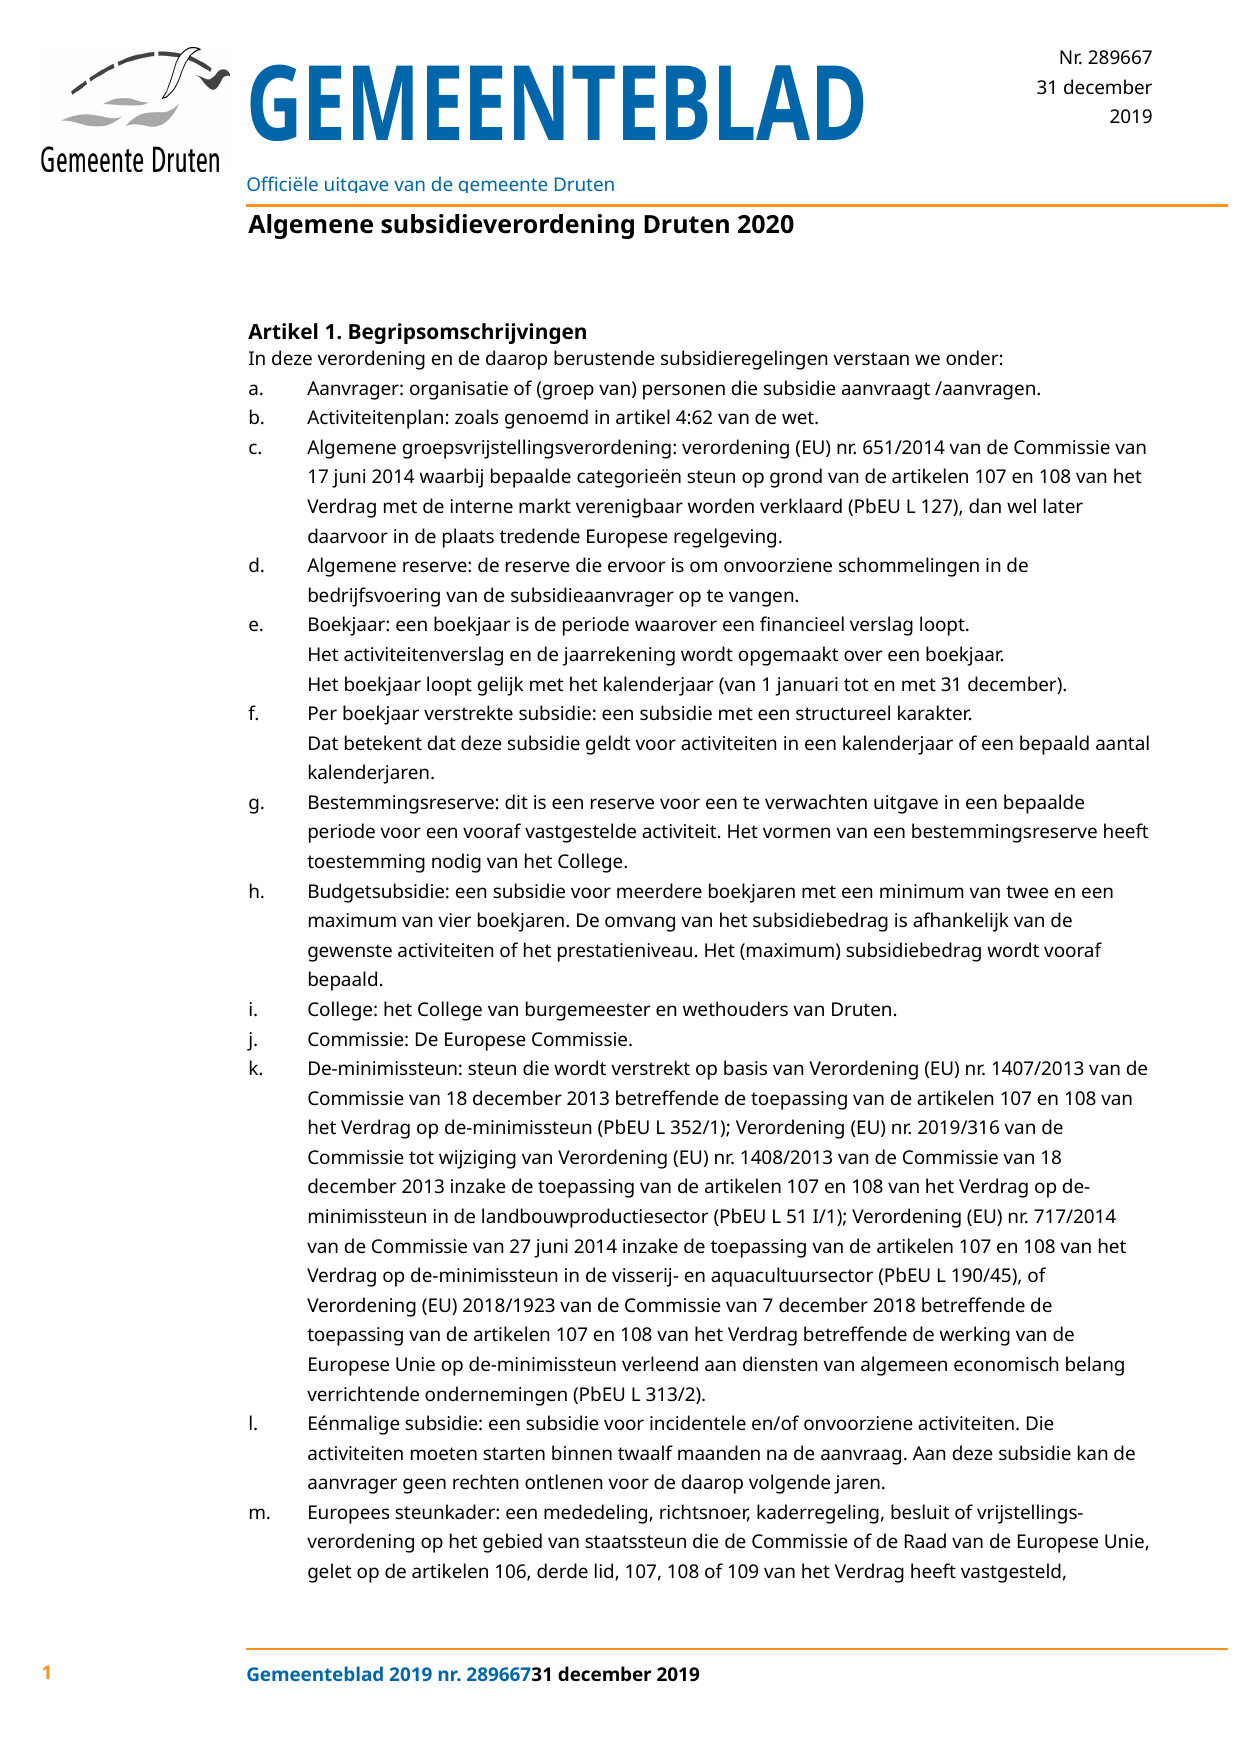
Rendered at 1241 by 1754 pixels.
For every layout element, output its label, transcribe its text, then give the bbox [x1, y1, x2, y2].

list Algemene groepsvrijstellingsverordening: verordening (EU) nr. 651/2014 van de Commissie van 17 juni 2014 waarbij bepaalde categorieën steun op grond van de artikelen 107 en 108 van het Verdrag met de interne markt verenigbaar worden verklaard (PbEU L 127), dan wel later daarvoor in de plaats tredende Europese regelgeving. [248, 434, 1152, 548]
text In deze verordening en de daarop berustende subsidieregelingen verstaan we onder: [248, 345, 1152, 371]
picture [41, 47, 231, 172]
list Bestemmingsreserve: dit is een reserve voor een te verwachten uitgave in een bepaalde periode voor een vooraf vastgestelde activiteit. Het vormen van een bestemmingsreserve heeft toestemming nodig van het College. [248, 789, 1152, 874]
list Algemene reserve: de reserve die ervoor is om onvoorziene schommelingen in de bedrijfsvoering van de subsidieaanvrager op te vangen. [248, 552, 1152, 608]
list Boekjaar: een boekjaar is de periode waarover een financieel verslag loopt. [248, 612, 1152, 637]
list College: het College van burgemeester en wethouders van Druten. [248, 996, 1152, 1022]
list Het activiteitenverslag en de jaarrekening wordt opgemaakt over een boekjaar. [248, 641, 1152, 667]
list Dat betekent dat deze subsidie geldt voor activiteiten in een kalenderjaar of een bepaald aantal kalenderjaren. [248, 730, 1152, 785]
text Artikel 1. Begripsomschrijvingen [248, 317, 1152, 345]
list Eénmalige subsidie: een subsidie voor incidentele en/of onvoorziene activiteiten. Die activiteiten moeten starten binnen twaalf maanden na de aanvraag. Aan deze subsidie kan de aanvrager geen rechten ontlenen voor de daarop volgende jaren. [248, 1410, 1152, 1495]
list Commissie: De Europese Commissie. [248, 1026, 1152, 1051]
list Budgetsubsidie: een subsidie voor meerdere boekjaren met een minimum van twee en een maximum van vier boekjaren. De omvang van het subsidiebedrag is afhankelijk van de gewenste activiteiten of het prestatieniveau. Het (maximum) subsidiebedrag wordt vooraf bepaald. [248, 878, 1152, 992]
list Europees steunkader: een mededeling, richtsnoer, kaderregeling, besluit of vrijstellings-verordening op het gebied van staatssteun die de Commissie of de Raad van de Europese Unie, gelet op de artikelen 106, derde lid, 107, 108 of 109 van het Verdrag heeft vastgesteld, [248, 1499, 1152, 1584]
list Het boekjaar loopt gelijk met het kalenderjaar (van 1 januari tot en met 31 december). [248, 671, 1152, 696]
list Aanvrager: organisatie of (groep van) personen die subsidie aanvraagt /aanvragen. [248, 375, 1152, 401]
list Per boekjaar verstrekte subsidie: een subsidie met een structureel karakter. [248, 700, 1152, 726]
list Activiteitenplan: zoals genoemd in artikel 4:62 van de wet. [248, 404, 1152, 430]
list De-minimissteun: steun die wordt verstrekt op basis van Verordening (EU) nr. 1407/2013 van de Commissie van 18 december 2013 betreffende de toepassing van de artikelen 107 en 108 van het Verdrag op de-minimissteun (PbEU L 352/1); Verordening (EU) nr. 2019/316 van de Commissie tot wijziging van Verordening (EU) nr. 1408/2013 van de Commissie van 18 december 2013 inzake de toepassing van de artikelen 107 en 108 van het Verdrag op de-minimissteun in de landbouwproductiesector (PbEU L 51 I/1); Verordening (EU) nr. 717/2014 van de Commissie van 27 juni 2014 inzake de toepassing van de artikelen 107 en 108 van het Verdrag op de-minimissteun in de visserij- en aquacultuursector (PbEU L 190/45), of Verordening (EU) 2018/1923 van de Commissie van 7 december 2018 betreffende de toepassing van de artikelen 107 en 108 van het Verdrag betreffende de werking van de Europese Unie op de-minimissteun verleend aan diensten van algemeen economisch belang verrichtende ondernemingen (PbEU L 313/2). [248, 1055, 1152, 1406]
text Algemene subsidieverordening Druten 2020 [248, 207, 1152, 241]
